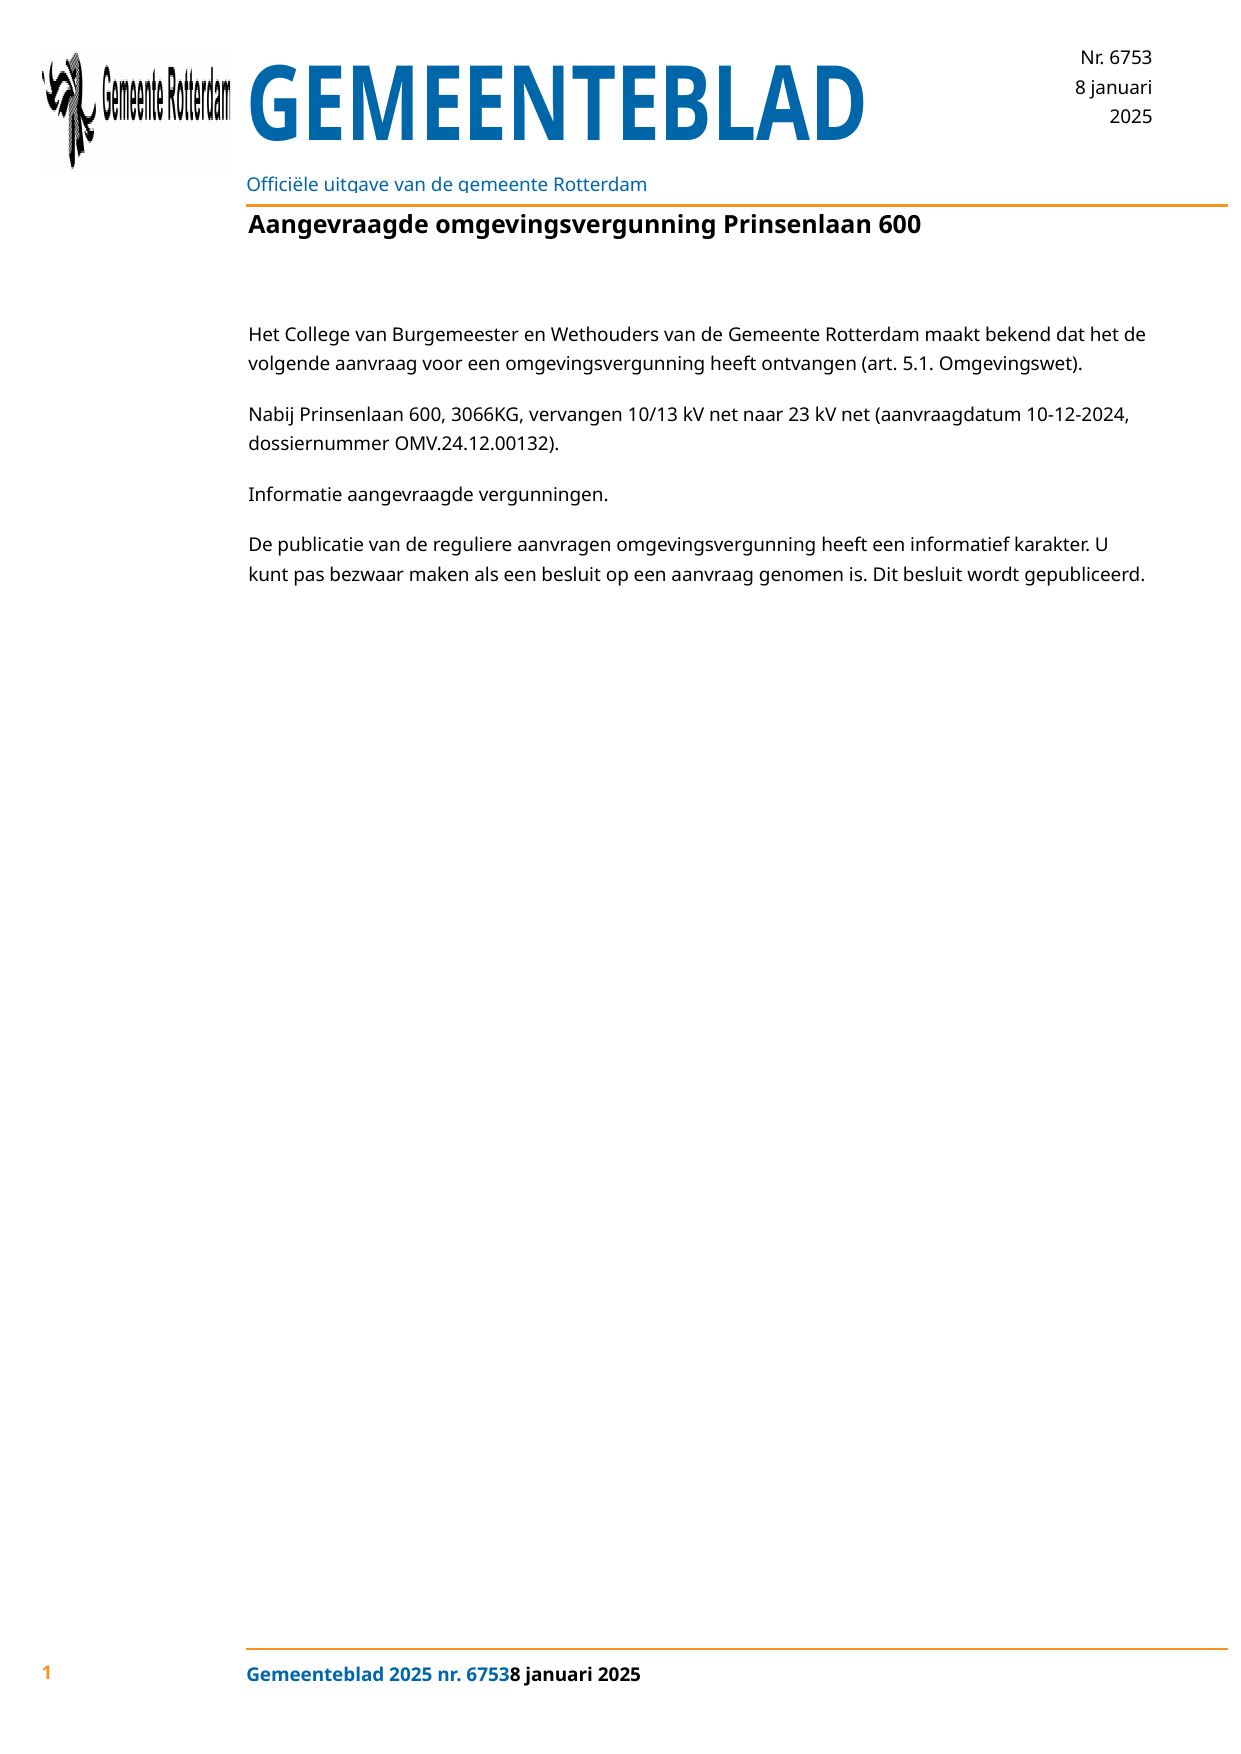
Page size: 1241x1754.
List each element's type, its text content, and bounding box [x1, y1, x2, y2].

text Informatie aangevraagde vergunningen. [248, 481, 1152, 506]
text Aangevraagde omgevingsvergunning Prinsenlaan 600 [248, 207, 1152, 241]
text Nabij Prinsenlaan 600, 3066KG, vervangen 10/13 kV net naar 23 kV net (aanvraagdatum 10-12-2024, dossiernummer OMV.24.12.00132). [248, 401, 1152, 456]
picture [41, 47, 231, 172]
text De publicatie van de reguliere aanvragen omgevingsvergunning heeft een informatief karakter. U kunt pas bezwaar maken als een besluit op een aanvraag genomen is. Dit besluit wordt gepubliceerd. [248, 531, 1152, 586]
text Het College van Burgemeester en Wethouders van de Gemeente Rotterdam maakt bekend dat het de volgende aanvraag voor een omgevingsvergunning heeft ontvangen (art. 5.1. Omgevingswet). [248, 321, 1152, 376]
